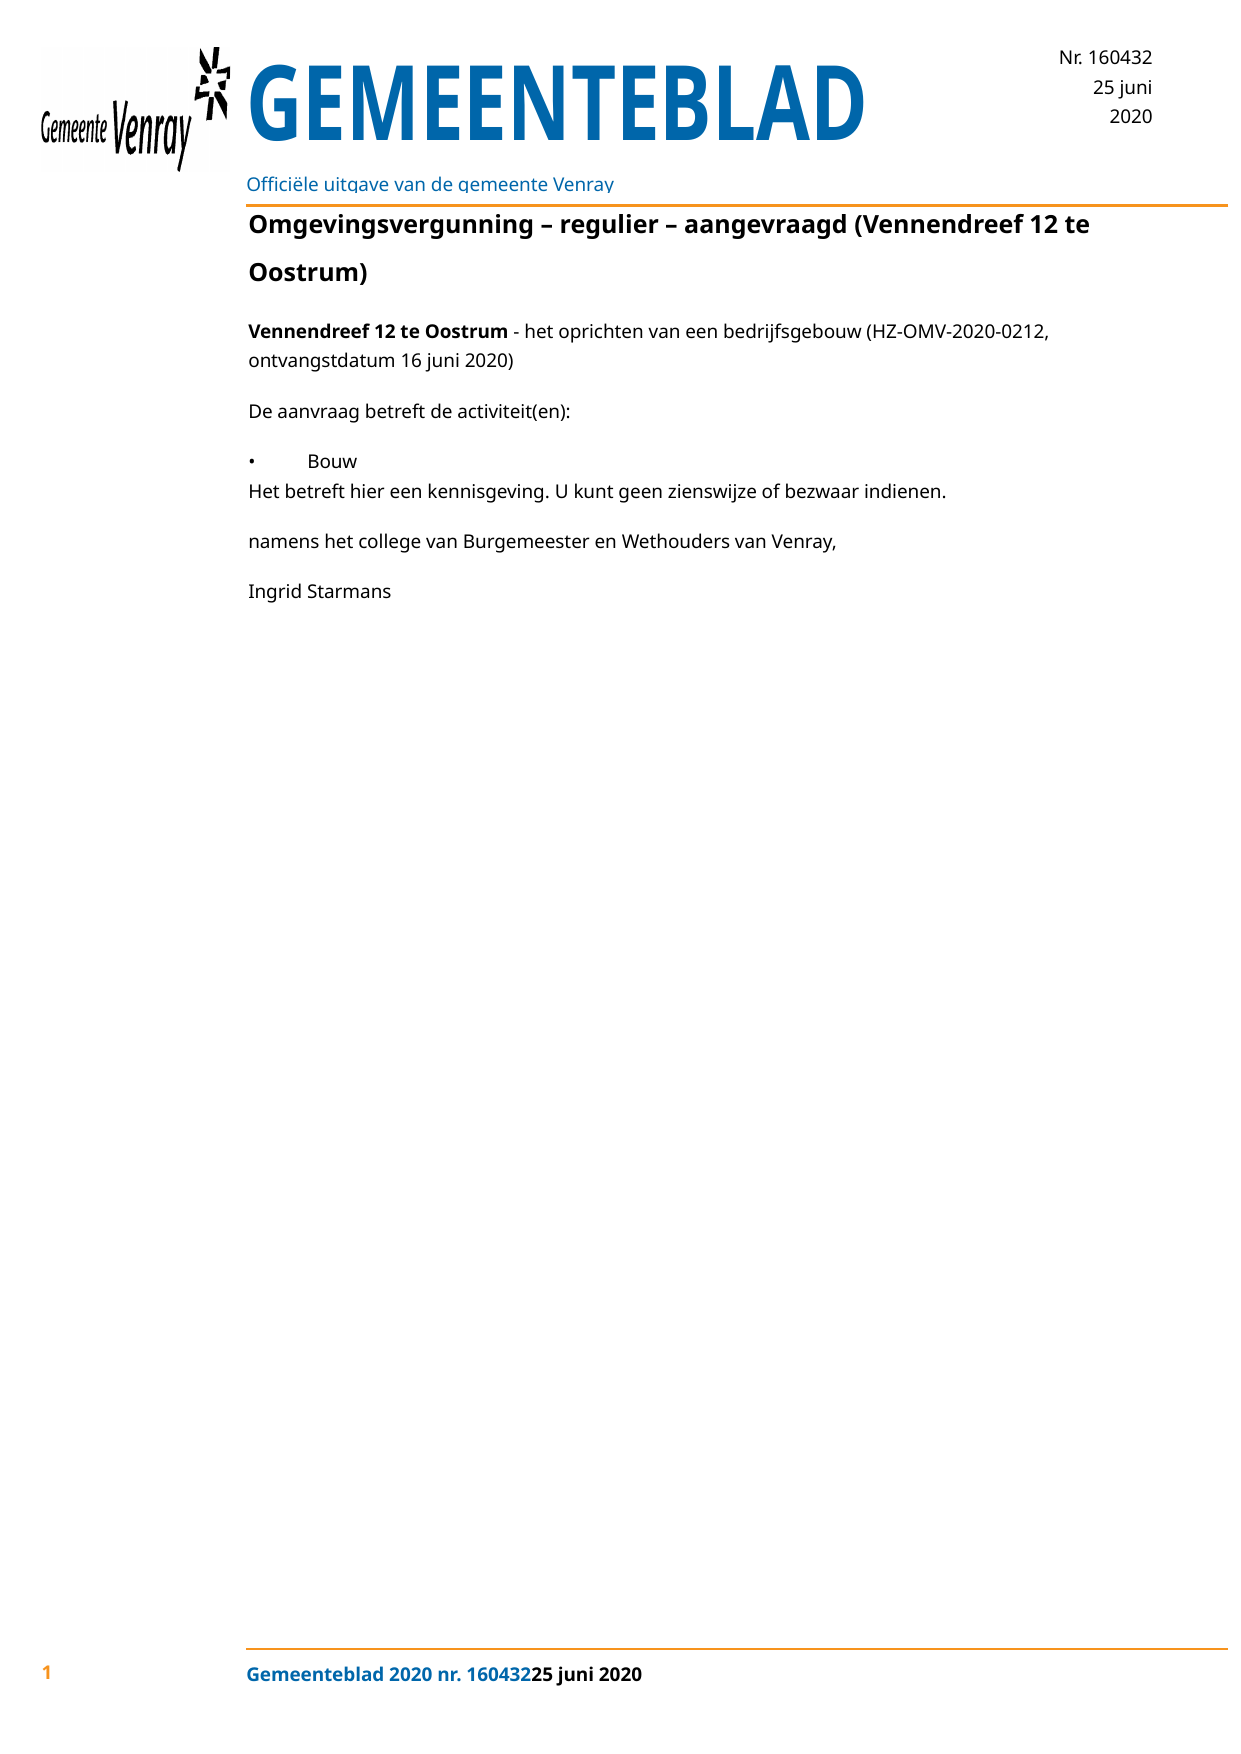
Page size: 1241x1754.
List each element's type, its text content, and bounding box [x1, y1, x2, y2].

text Het betreft hier een kennisgeving. U kunt geen zienswijze of bezwaar indienen. [248, 478, 1152, 504]
text De aanvraag betreft de activiteit(en): [248, 398, 1152, 424]
text Ingrid Starmans [248, 579, 1152, 604]
text Vennendreef 12 te Oostrum - het oprichten van een bedrijfsgebouw (HZ-OMV-2020-0212, ontvangstdatum 16 juni 2020) [248, 318, 1152, 373]
list Bouw [248, 448, 1152, 474]
text namens het college van Burgemeester en Wethouders van Venray, [248, 528, 1152, 554]
text Omgevingsvergunning – regulier – aangevraagd (Vennendreef 12 te Oostrum) [248, 207, 1152, 288]
picture [41, 47, 231, 172]
